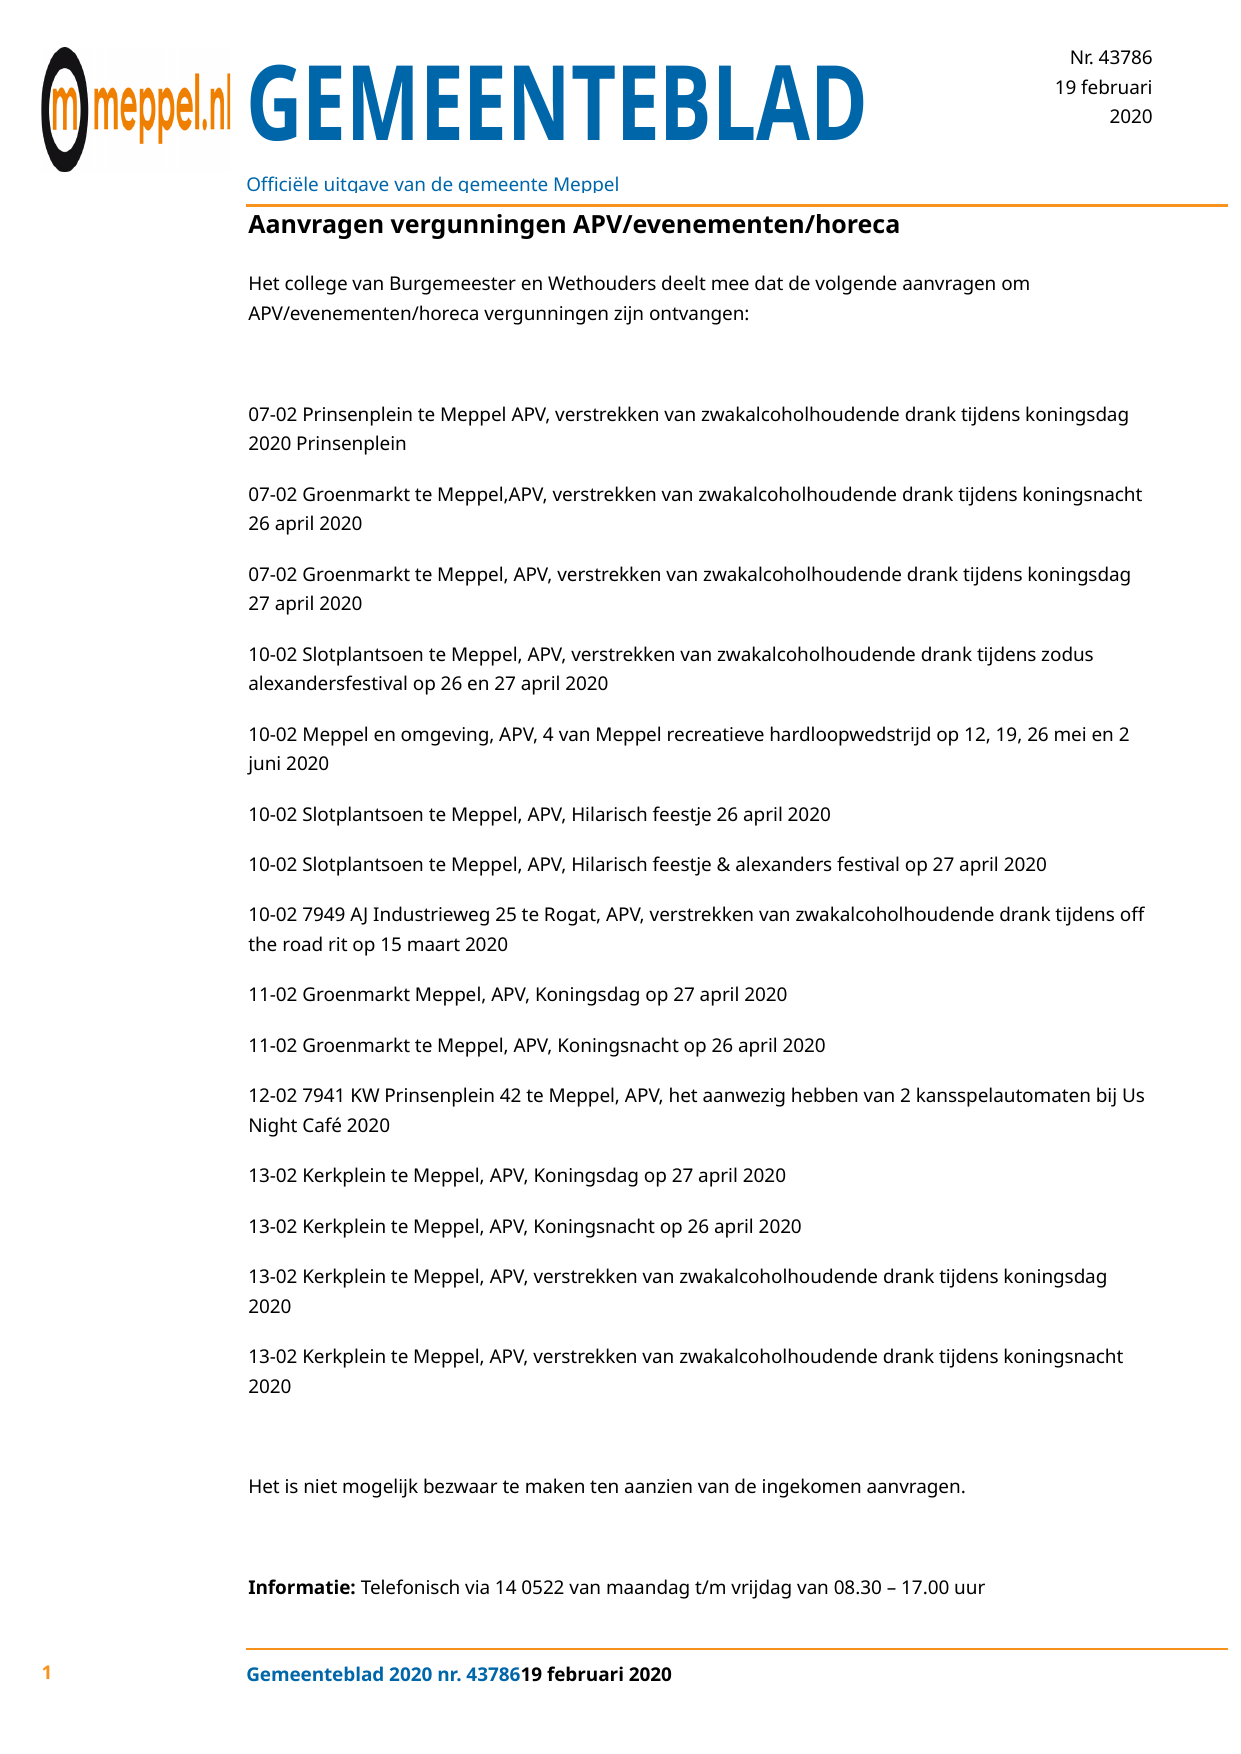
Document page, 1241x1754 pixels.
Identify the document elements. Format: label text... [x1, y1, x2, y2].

text Aanvragen vergunningen APV/evenementen/horeca [248, 207, 1152, 241]
text Informatie: Telefonisch via 14 0522 van maandag t/m vrijdag van 08.30 – 17.00 uur [248, 1574, 1152, 1600]
text 13-02 Kerkplein te Meppel, APV, verstrekken van zwakalcoholhoudende drank tijdens koningsnacht 2020 [248, 1343, 1152, 1398]
text 10-02 Slotplantsoen te Meppel, APV, Hilarisch feestje 26 april 2020 [248, 801, 1152, 826]
text 10-02 Meppel en omgeving, APV, 4 van Meppel recreatieve hardloopwedstrijd op 12, 19, 26 mei en 2 juni 2020 [248, 721, 1152, 776]
text 07-02 Groenmarkt te Meppel, APV, verstrekken van zwakalcoholhoudende drank tijdens koningsdag 27 april 2020 [248, 561, 1152, 616]
text 10-02 7949 AJ Industrieweg 25 te Rogat, APV, verstrekken van zwakalcoholhoudende drank tijdens off the road rit op 15 maart 2020 [248, 902, 1152, 957]
text Het is niet mogelijk bezwaar te maken ten aanzien van de ingekomen aanvragen. [248, 1474, 1152, 1499]
text 12-02 7941 KW Prinsenplein 42 te Meppel, APV, het aanwezig hebben van 2 kansspelautomaten bij Us Night Café 2020 [248, 1082, 1152, 1138]
picture [41, 47, 231, 172]
text 10-02 Slotplantsoen te Meppel, APV, verstrekken van zwakalcoholhoudende drank tijdens zodus alexandersfestival op 26 en 27 april 2020 [248, 641, 1152, 696]
text 13-02 Kerkplein te Meppel, APV, verstrekken van zwakalcoholhoudende drank tijdens koningsdag 2020 [248, 1263, 1152, 1318]
text 07-02 Groenmarkt te Meppel,APV, verstrekken van zwakalcoholhoudende drank tijdens koningsnacht 26 april 2020 [248, 481, 1152, 536]
text 10-02 Slotplantsoen te Meppel, APV, Hilarisch feestje & alexanders festival op 27 april 2020 [248, 851, 1152, 877]
text 13-02 Kerkplein te Meppel, APV, Koningsdag op 27 april 2020 [248, 1162, 1152, 1188]
text 13-02 Kerkplein te Meppel, APV, Koningsnacht op 26 april 2020 [248, 1213, 1152, 1238]
text 11-02 Groenmarkt Meppel, APV, Koningsdag op 27 april 2020 [248, 982, 1152, 1007]
text Het college van Burgemeester en Wethouders deelt mee dat de volgende aanvragen om APV/evenementen/horeca vergunningen zijn ontvangen: [248, 270, 1152, 326]
text 11-02 Groenmarkt te Meppel, APV, Koningsnacht op 26 april 2020 [248, 1032, 1152, 1058]
text 07-02 Prinsenplein te Meppel APV, verstrekken van zwakalcoholhoudende drank tijdens koningsdag 2020 Prinsenplein [248, 401, 1152, 456]
